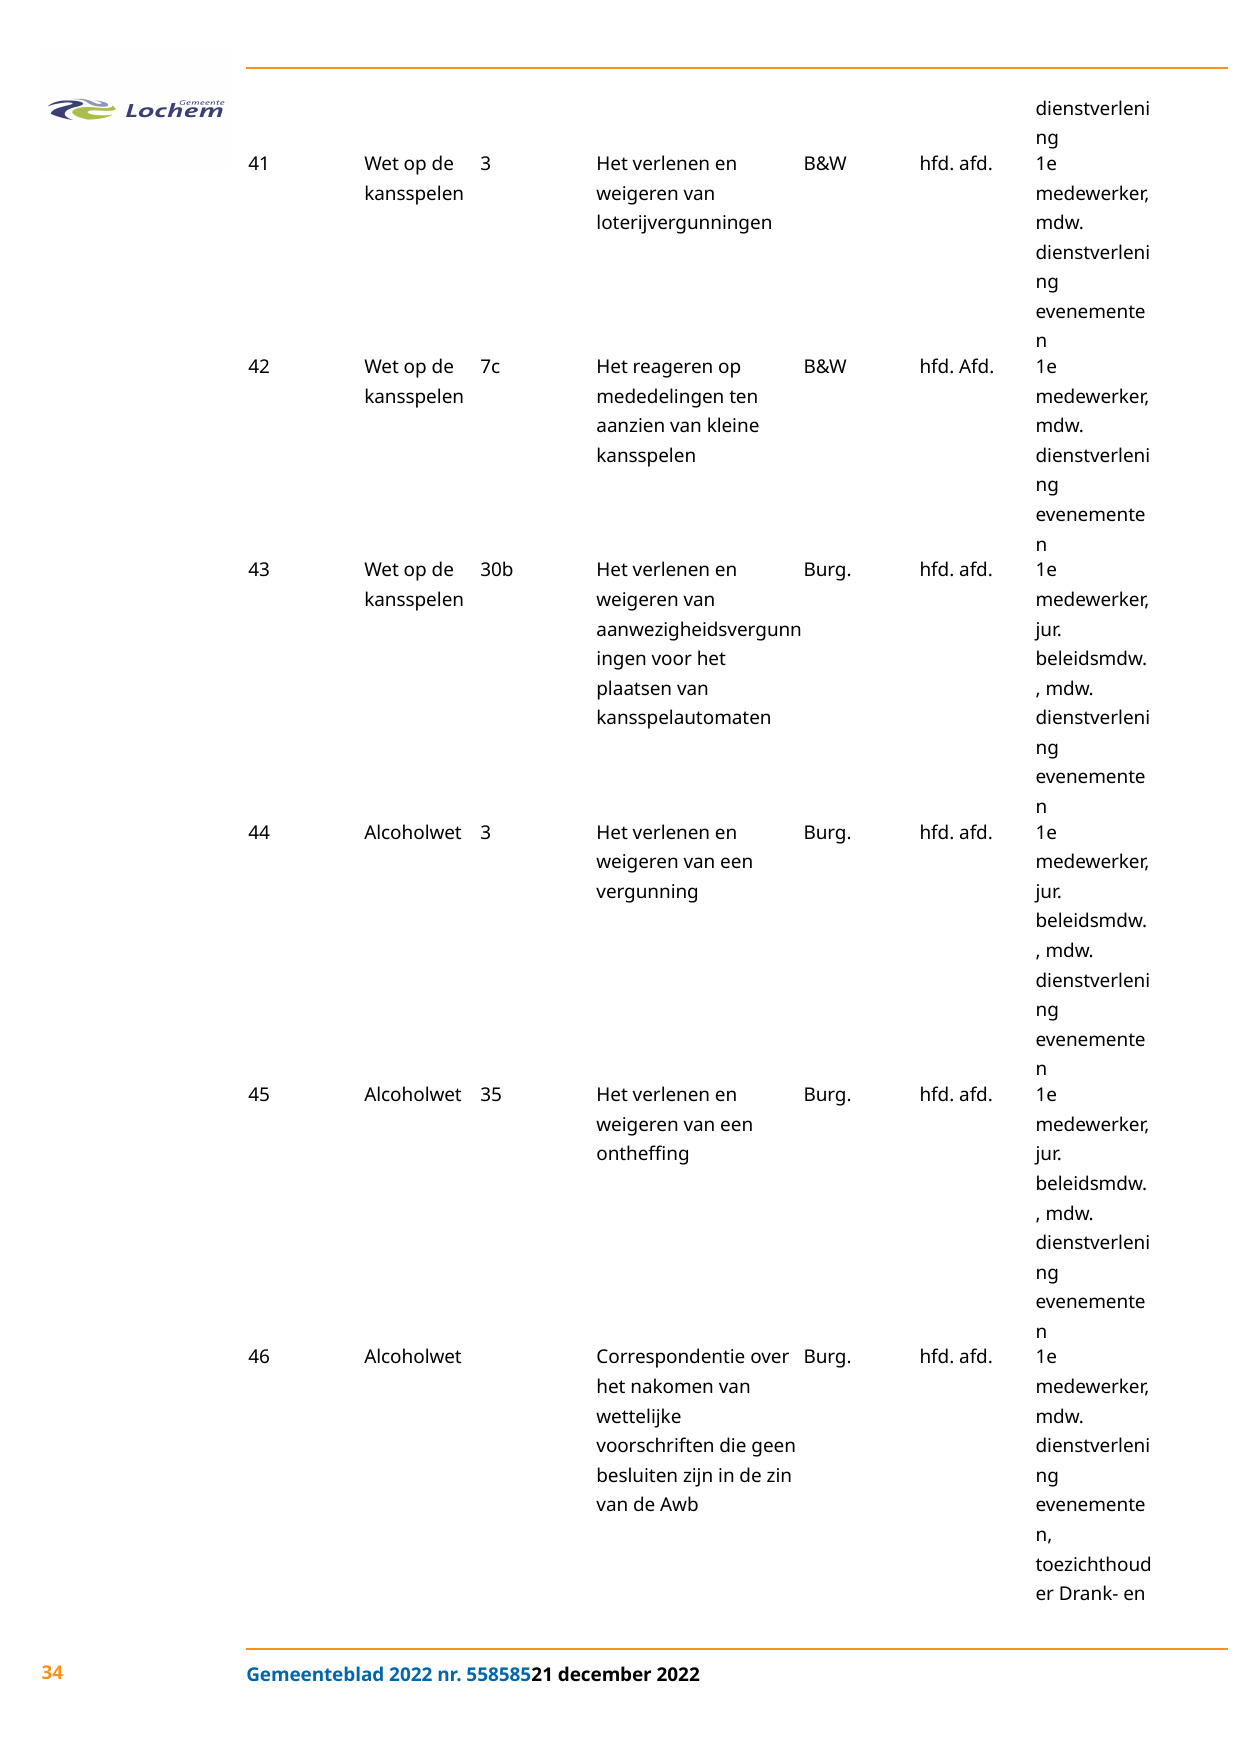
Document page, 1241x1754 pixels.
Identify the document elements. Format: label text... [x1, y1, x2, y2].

table_cell Het reageren op mededelingen ten aanzien van kleine kansspelen [596, 353, 803, 557]
table_cell Correspondentie over het nakomen van wettelijke voorschriften die geen besluiten zijn in de zin van de Awb [596, 1344, 803, 1606]
table_cell B&W [803, 353, 919, 557]
table_cell B&W [803, 150, 919, 353]
table_cell [596, 95, 803, 150]
table_cell [480, 95, 596, 150]
table_cell Burg. [803, 819, 919, 1081]
table_cell Alcoholwet [364, 1081, 480, 1344]
table_cell 1e medewerker, jur. beleidsmdw., mdw. dienstverlening evenementen [1035, 557, 1152, 819]
table_cell hfd. afd. [919, 557, 1035, 819]
table_cell 3 [480, 150, 596, 353]
table_cell Wet op de kansspelen [364, 353, 480, 557]
table_cell [480, 1344, 596, 1606]
table_cell Burg. [803, 557, 919, 819]
table_cell 1e medewerker, mdw. dienstverlening evenementen, toezichthouder Drank- en [1035, 1344, 1152, 1606]
table_cell 42 [248, 353, 364, 557]
table_cell 1e medewerker, jur. beleidsmdw., mdw. dienstverlening evenementen [1035, 1081, 1152, 1344]
table_cell 1e medewerker, mdw. dienstverlening evenementen [1035, 353, 1152, 557]
table_cell Het verlenen en weigeren van een ontheffing [596, 1081, 803, 1344]
table_cell Burg. [803, 1081, 919, 1344]
table_cell 1e medewerker, mdw. dienstverlening evenementen [1035, 150, 1152, 353]
table_cell Alcoholwet [364, 1344, 480, 1606]
table_cell 35 [480, 1081, 596, 1344]
table_cell [248, 95, 364, 150]
table_cell Burg. [803, 1344, 919, 1606]
table_cell 3 [480, 819, 596, 1081]
table_cell 7c [480, 353, 596, 557]
picture [41, 47, 231, 172]
table_cell hfd. afd. [919, 1344, 1035, 1606]
table_cell Het verlenen en weigeren van loterijvergunningen [596, 150, 803, 353]
table_cell Het verlenen en weigeren van een vergunning [596, 819, 803, 1081]
table_cell hfd. afd. [919, 1081, 1035, 1344]
table_cell 1e medewerker, jur. beleidsmdw., mdw. dienstverlening evenementen [1035, 819, 1152, 1081]
table_cell 45 [248, 1081, 364, 1344]
table_cell Alcoholwet [364, 819, 480, 1081]
table_cell hfd. afd. [919, 150, 1035, 353]
table_cell 30b [480, 557, 596, 819]
table_cell hfd. afd. [919, 819, 1035, 1081]
table_cell Wet op de kansspelen [364, 557, 480, 819]
table_cell 43 [248, 557, 364, 819]
table_cell Het verlenen en weigeren van aanwezigheidsvergunningen voor het plaatsen van kansspelautomaten [596, 557, 803, 819]
table_cell Wet op de kansspelen [364, 150, 480, 353]
table_cell 44 [248, 819, 364, 1081]
table_cell dienstverlening [1035, 95, 1152, 150]
table_cell [364, 95, 480, 150]
table_cell 41 [248, 150, 364, 353]
table_cell [803, 95, 919, 150]
table_cell hfd. Afd. [919, 353, 1035, 557]
table_cell 46 [248, 1344, 364, 1606]
table_cell [919, 95, 1035, 150]
